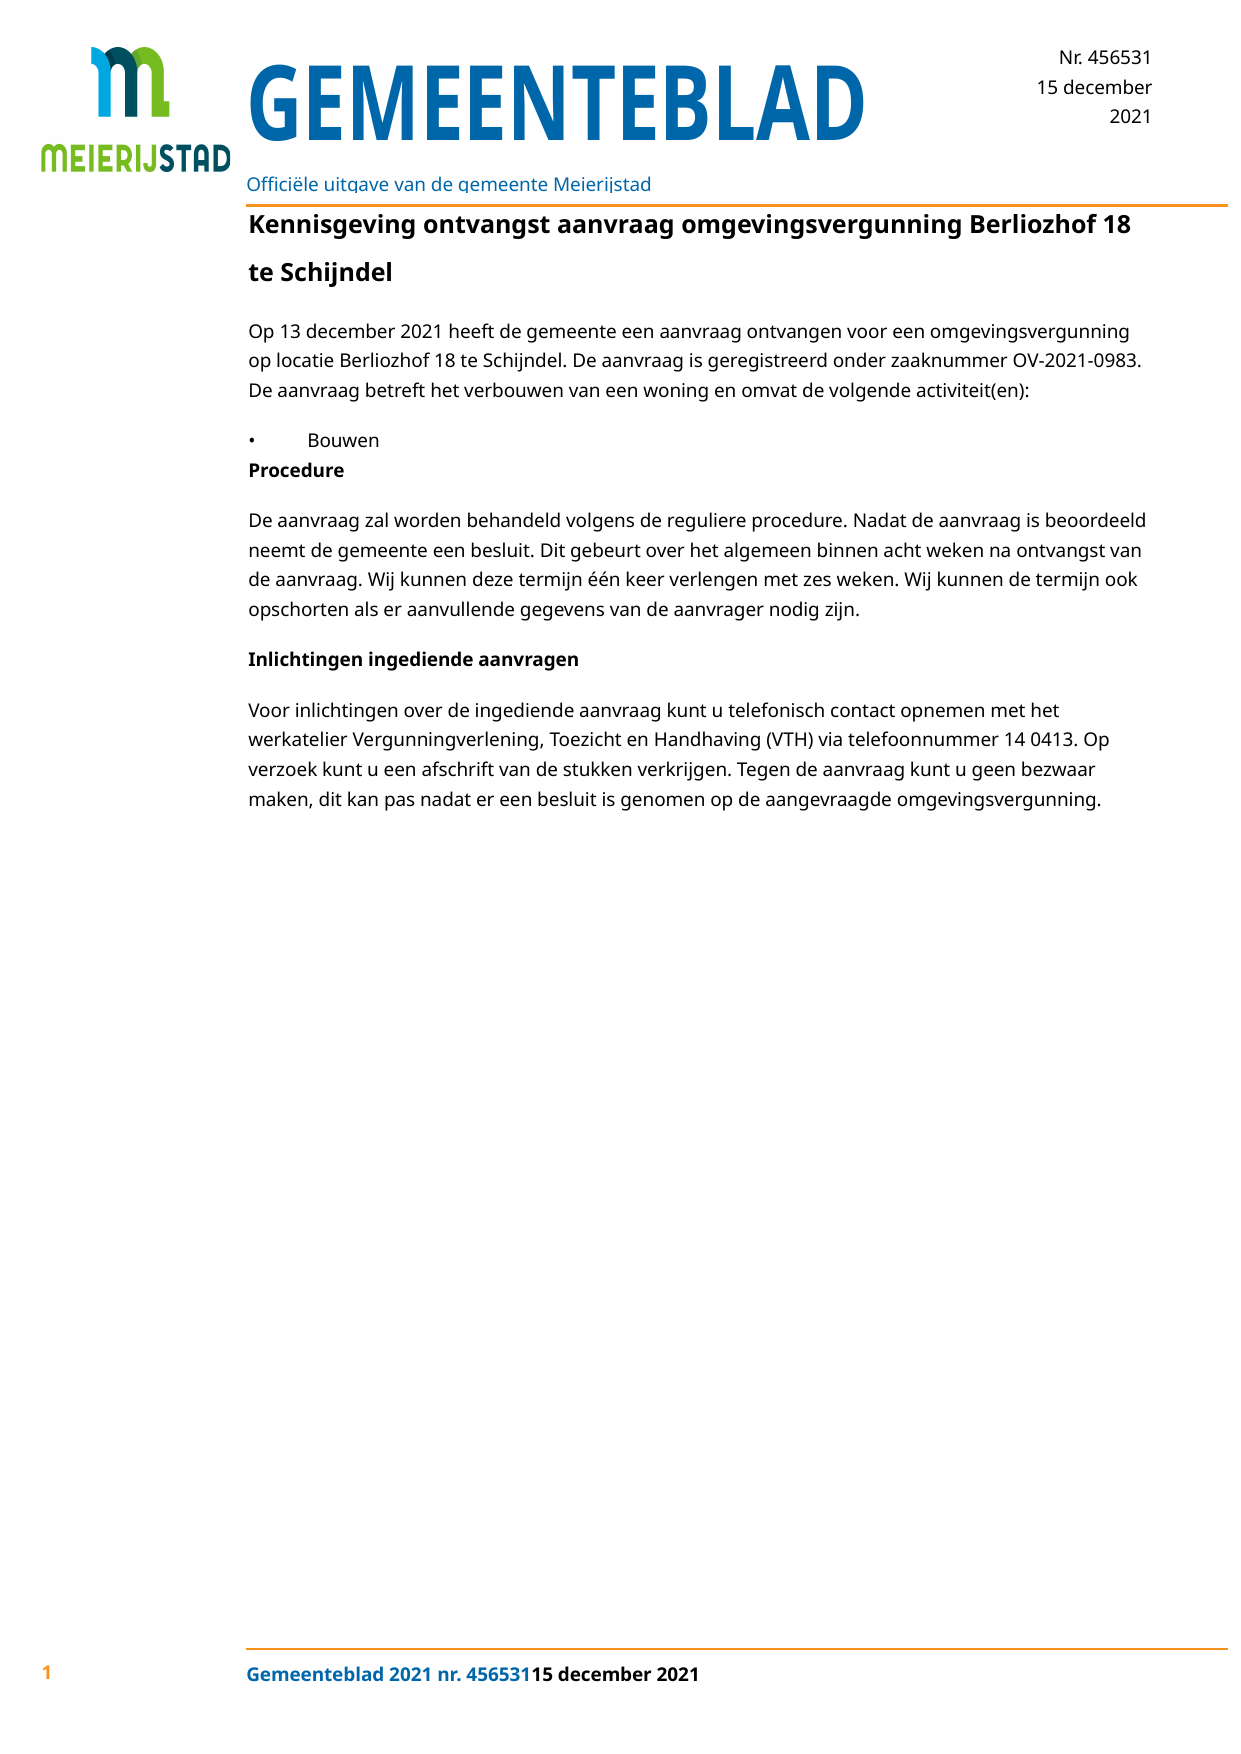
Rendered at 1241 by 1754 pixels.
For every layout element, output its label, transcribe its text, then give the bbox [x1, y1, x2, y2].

text Procedure [248, 457, 1152, 483]
text Voor inlichtingen over de ingediende aanvraag kunt u telefonisch contact opnemen met het werkatelier Vergunningverlening, Toezicht en Handhaving (VTH) via telefoonnummer 14 0413. Op verzoek kunt u een afschrift van de stukken verkrijgen. Tegen de aanvraag kunt u geen bezwaar maken, dit kan pas nadat er een besluit is genomen op de aangevraagde omgevingsvergunning. [248, 697, 1152, 812]
list Bouwen [248, 427, 1152, 453]
text De aanvraag zal worden behandeld volgens de reguliere procedure. Nadat de aanvraag is beoordeeld neemt de gemeente een besluit. Dit gebeurt over het algemeen binnen acht weken na ontvangst van de aanvraag. Wij kunnen deze termijn één keer verlengen met zes weken. Wij kunnen de termijn ook opschorten als er aanvullende gegevens van de aanvrager nodig zijn. [248, 507, 1152, 622]
text Inlichtingen ingediende aanvragen [248, 647, 1152, 672]
text Kennisgeving ontvangst aanvraag omgevingsvergunning Berliozhof 18 te Schijndel [248, 207, 1152, 288]
picture [41, 47, 231, 172]
text Op 13 december 2021 heeft de gemeente een aanvraag ontvangen voor een omgevingsvergunning op locatie Berliozhof 18 te Schijndel. De aanvraag is geregistreerd onder zaaknummer OV-2021-0983. De aanvraag betreft het verbouwen van een woning en omvat de volgende activiteit(en): [248, 318, 1152, 403]
